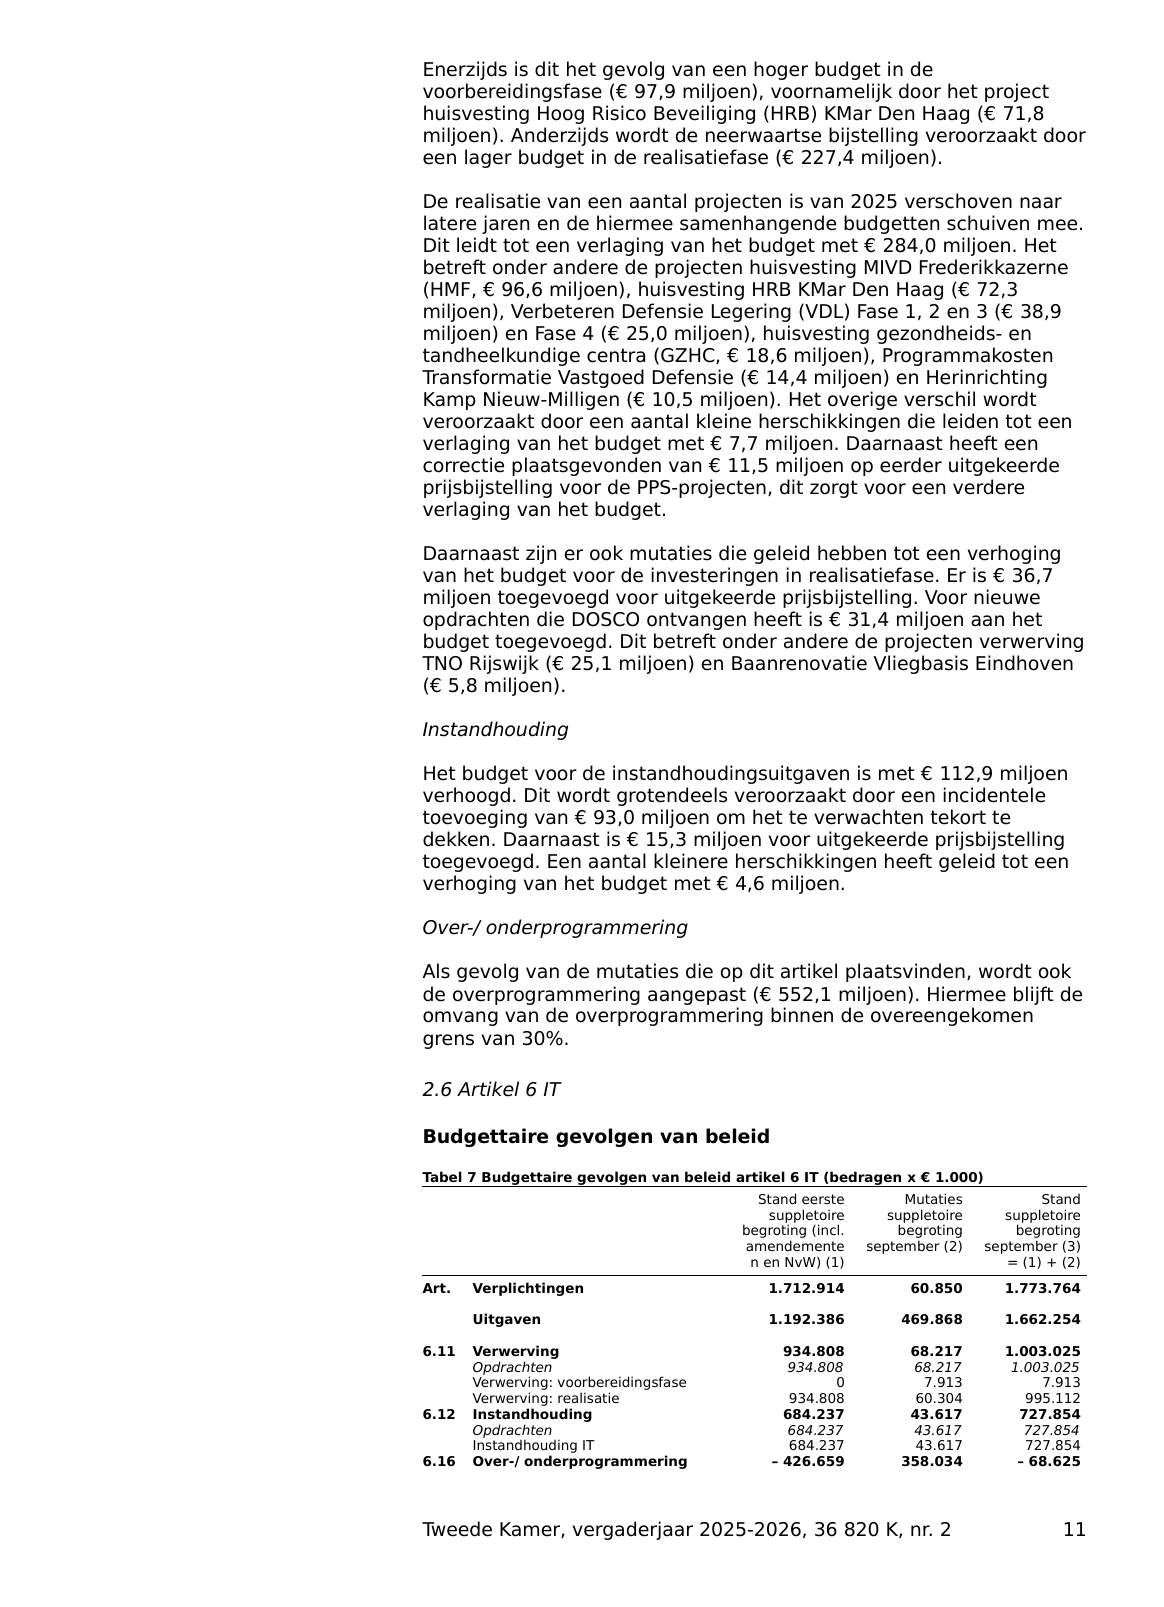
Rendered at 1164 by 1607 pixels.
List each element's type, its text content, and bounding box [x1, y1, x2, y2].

table_cell 995.112 [969, 1391, 1087, 1407]
table_cell [732, 1296, 850, 1312]
table_cell 68.217 [850, 1359, 968, 1375]
table_cell [850, 1296, 968, 1312]
table_cell Mutaties suppletoire begroting september (2) [850, 1187, 968, 1275]
table_header Tabel 7 Budgettaire gevolgen van beleid artikel 6 IT (bedragen x € 1.000) [422, 1170, 1087, 1186]
table_cell [422, 1375, 467, 1391]
table_cell 6.16 [422, 1454, 467, 1469]
table_cell [969, 1296, 1087, 1312]
table_cell Verwerving: realisatie [467, 1391, 732, 1407]
text Daarnaast zijn er ook mutaties die geleid hebben tot een verhoging van het budget voor de investeringen in realisatiefase. Er is € 36,7 miljoen toegevoegd voor uitgekeerde prijsbijstelling. Voor nieuwe opdrachten die DOSCO ontvangen heeft is € 31,4 miljoen aan het budget toegevoegd. Dit betreft onder andere de projecten verwerving TNO Rijswijk (€ 25,1 miljoen) en Baanrenovatie Vliegbasis Eindhoven (€ 5,8 miljoen). [422, 543, 1087, 697]
table_cell Stand suppletoire begroting september (3) = (1) + (2) [969, 1187, 1087, 1275]
table_cell Stand eerste suppletoire begroting (incl. amendementen en NvW) (1) [732, 1187, 850, 1275]
table_cell 358.034 [850, 1454, 968, 1469]
table_cell 469.868 [850, 1312, 968, 1328]
table_cell 1.662.254 [969, 1312, 1087, 1328]
table_cell [422, 1328, 467, 1344]
table_cell Verwerving [467, 1344, 732, 1359]
table_cell 6.11 [422, 1344, 467, 1359]
table_cell 1.773.764 [969, 1276, 1087, 1296]
table_cell 934.808 [732, 1359, 850, 1375]
table_cell 43.617 [850, 1438, 968, 1454]
table_cell – 68.625 [969, 1454, 1087, 1469]
table_cell Verplichtingen [467, 1276, 732, 1296]
table_cell Opdrachten [467, 1359, 732, 1375]
table_cell Uitgaven [467, 1312, 732, 1328]
table_cell 1.003.025 [969, 1359, 1087, 1375]
table_cell Art. [422, 1276, 467, 1296]
table_cell 43.617 [850, 1407, 968, 1422]
table_cell [467, 1187, 732, 1275]
table_cell 727.854 [969, 1422, 1087, 1438]
table_cell [422, 1438, 467, 1454]
text Het budget voor de instandhoudingsuitgaven is met € 112,9 miljoen verhoogd. Dit wordt grotendeels veroorzaakt door een incidentele toevoeging van € 93,0 miljoen om het te verwachten tekort te dekken. Daarnaast is € 15,3 miljoen voor uitgekeerde prijsbijstelling toegevoegd. Een aantal kleinere herschikkingen heeft geleid tot een verhoging van het budget met € 4,6 miljoen. [422, 763, 1087, 895]
table_cell [732, 1328, 850, 1344]
subtitle Over-/ onderprogrammering [422, 917, 1087, 939]
table_cell [422, 1312, 467, 1328]
text Enerzijds is dit het gevolg van een hoger budget in de voorbereidingsfase (€ 97,9 miljoen), voornamelijk door het project huisvesting Hoog Risico Beveiliging (HRB) KMar Den Haag (€ 71,8 miljoen). Anderzijds wordt de neerwaartse bijstelling veroorzaakt door een lager budget in de realisatiefase (€ 227,4 miljoen). [422, 59, 1087, 169]
table_cell Over-/ onderprogrammering [467, 1454, 732, 1469]
text De realisatie van een aantal projecten is van 2025 verschoven naar latere jaren en de hiermee samenhangende budgetten schuiven mee. Dit leidt tot een verlaging van het budget met € 284,0 miljoen. Het betreft onder andere de projecten huisvesting MIVD Frederikkazerne (HMF, € 96,6 miljoen), huisvesting HRB KMar Den Haag (€ 72,3 miljoen), Verbeteren Defensie Legering (VDL) Fase 1, 2 en 3 (€ 38,9 miljoen) en Fase 4 (€ 25,0 miljoen), huisvesting gezondheids- en tandheelkundige centra (GZHC, € 18,6 miljoen), Programmakosten Transformatie Vastgoed Defensie (€ 14,4 miljoen) en Herinrichting Kamp Nieuw-Milligen (€ 10,5 miljoen). Het overige verschil wordt veroorzaakt door een aantal kleine herschikkingen die leiden tot een verlaging van het budget met € 7,7 miljoen. Daarnaast heeft een correctie plaatsgevonden van € 11,5 miljoen op eerder uitgekeerde prijsbijstelling voor de PPS-projecten, dit zorgt voor een verdere verlaging van het budget. [422, 191, 1087, 521]
table_cell 60.850 [850, 1276, 968, 1296]
subtitle 2.6 Artikel 6 IT [422, 1079, 1087, 1101]
table_cell [467, 1328, 732, 1344]
subtitle Budgettaire gevolgen van beleid [422, 1126, 1087, 1148]
table_cell 684.237 [732, 1422, 850, 1438]
table_cell [422, 1296, 467, 1312]
table_cell 6.12 [422, 1407, 467, 1422]
table_cell 1.192.386 [732, 1312, 850, 1328]
table_cell 60.304 [850, 1391, 968, 1407]
table_cell [422, 1391, 467, 1407]
table_cell [422, 1359, 467, 1375]
table_cell 68.217 [850, 1344, 968, 1359]
table_cell [467, 1296, 732, 1312]
text Als gevolg van de mutaties die op dit artikel plaatsvinden, wordt ook de overprogrammering aangepast (€ 552,1 miljoen). Hiermee blijft de omvang van de overprogrammering binnen de overeengekomen grens van 30%. [422, 961, 1087, 1049]
table_cell [422, 1187, 467, 1275]
table_cell [850, 1328, 968, 1344]
table_cell Verwerving: voorbereidingsfase [467, 1375, 732, 1391]
table_cell 727.854 [969, 1438, 1087, 1454]
table_cell Instandhouding [467, 1407, 732, 1422]
table_cell 7.913 [969, 1375, 1087, 1391]
table_cell 684.237 [732, 1438, 850, 1454]
table_cell [422, 1422, 467, 1438]
table_cell 727.854 [969, 1407, 1087, 1422]
table_cell 684.237 [732, 1407, 850, 1422]
table_cell 43.617 [850, 1422, 968, 1438]
table_cell [969, 1328, 1087, 1344]
subtitle Instandhouding [422, 719, 1087, 741]
table_cell 0 [732, 1375, 850, 1391]
table_cell Instandhouding IT [467, 1438, 732, 1454]
table_cell – 426.659 [732, 1454, 850, 1469]
table_cell 934.808 [732, 1391, 850, 1407]
table_cell 934.808 [732, 1344, 850, 1359]
table_cell 1.003.025 [969, 1344, 1087, 1359]
table_cell Opdrachten [467, 1422, 732, 1438]
table_cell 1.712.914 [732, 1276, 850, 1296]
table_cell 7.913 [850, 1375, 968, 1391]
